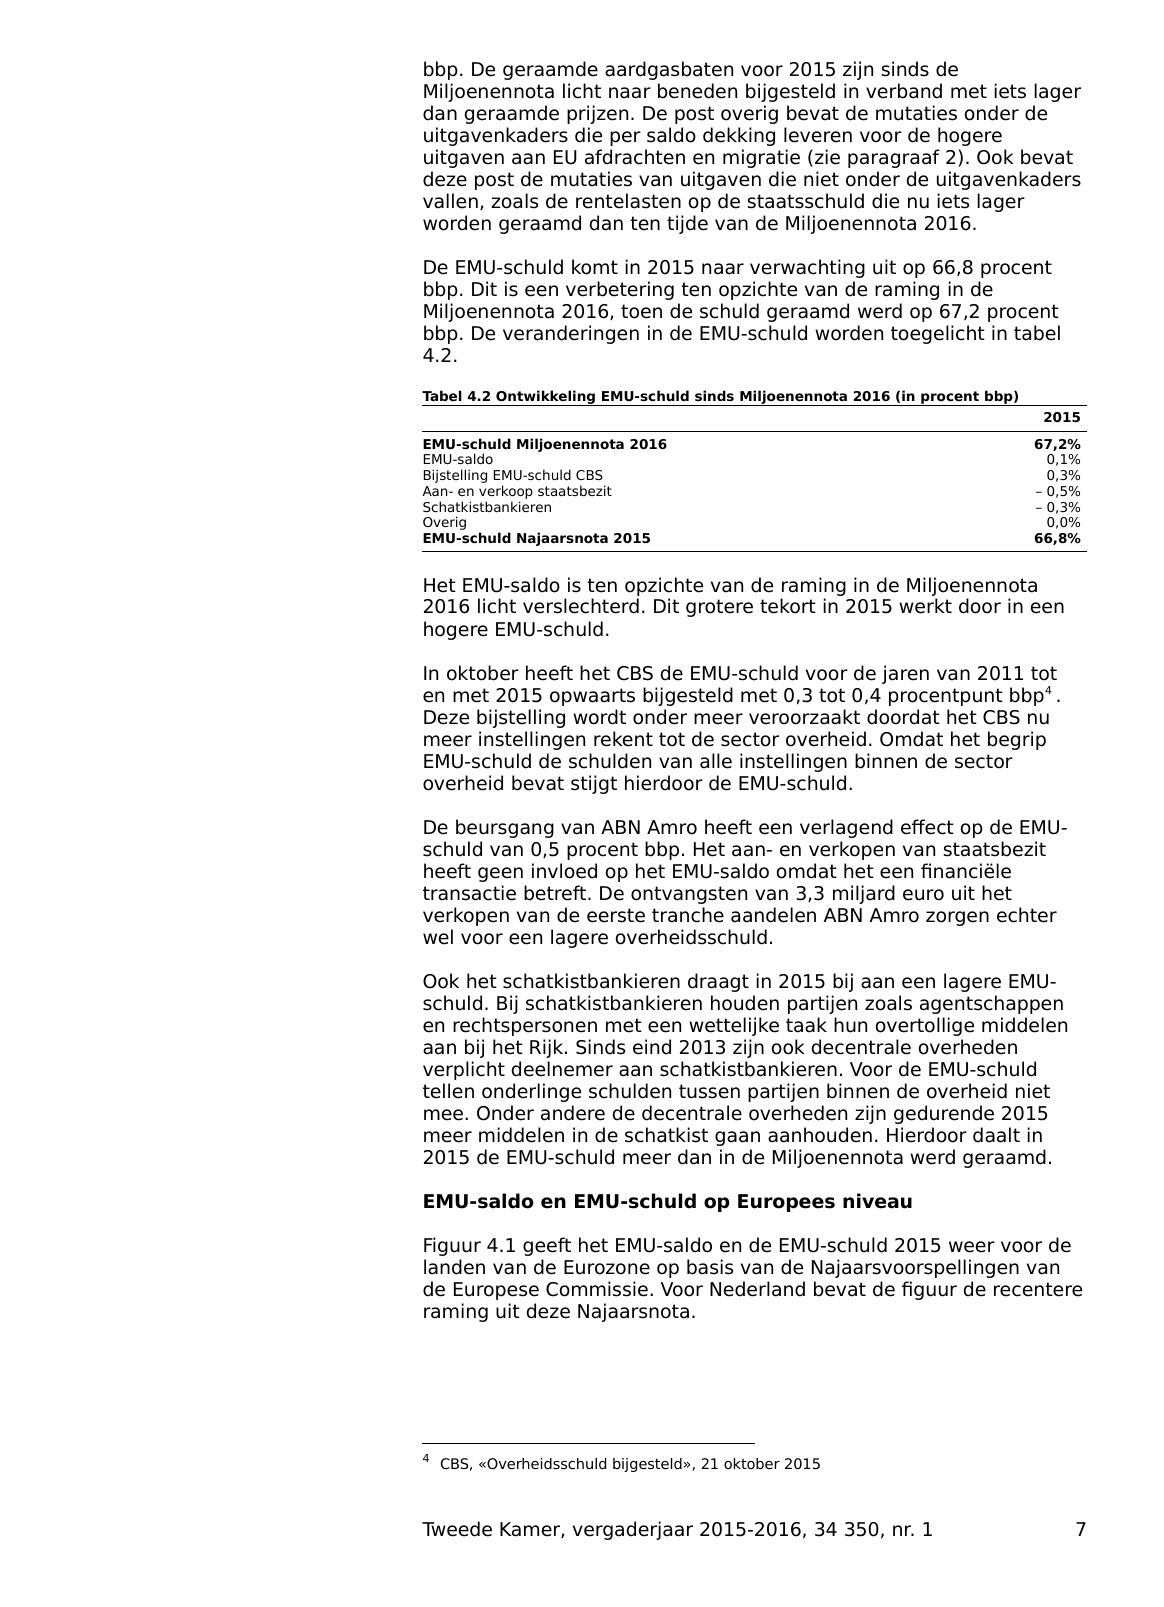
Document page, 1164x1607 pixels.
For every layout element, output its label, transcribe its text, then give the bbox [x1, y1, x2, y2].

table_cell EMU-saldo [422, 452, 946, 468]
table_cell 67,2% [946, 432, 1087, 452]
table_header Tabel 4.2 Ontwikkeling EMU-schuld sinds Miljoenennota 2016 (in procent bbp) [422, 389, 1087, 404]
table_cell 0,1% [946, 452, 1087, 468]
subtitle EMU-saldo en EMU-schuld op Europees niveau [422, 1191, 1087, 1213]
table_cell Bijstelling EMU-schuld CBS [422, 468, 946, 484]
table_cell 0,0% [946, 515, 1087, 531]
table_cell [422, 406, 946, 431]
table_cell – 0,5% [946, 484, 1087, 499]
table_cell 66,8% [946, 531, 1087, 551]
text bbp. De geraamde aardgasbaten voor 2015 zijn sinds de Miljoenennota licht naar beneden bijgesteld in verband met iets lager dan geraamde prijzen. De post overig bevat de mutaties onder de uitgavenkaders die per saldo dekking leveren voor de hogere uitgaven aan EU afdrachten en migratie (zie paragraaf 2). Ook bevat deze post de mutaties van uitgaven die niet onder de uitgavenkaders vallen, zoals de rentelasten op de staatsschuld die nu iets lager worden geraamd dan ten tijde van de Miljoenennota 2016. [422, 59, 1087, 235]
text Ook het schatkistbankieren draagt in 2015 bij aan een lagere EMU-schuld. Bij schatkistbankieren houden partijen zoals agentschappen en rechtspersonen met een wettelijke taak hun overtollige middelen aan bij het Rijk. Sinds eind 2013 zijn ook decentrale overheden verplicht deelnemer aan schatkistbankieren. Voor de EMU-schuld tellen onderlinge schulden tussen partijen binnen de overheid niet mee. Onder andere de decentrale overheden zijn gedurende 2015 meer middelen in de schatkist gaan aanhouden. Hierdoor daalt in 2015 de EMU-schuld meer dan in de Miljoenennota werd geraamd. [422, 971, 1087, 1168]
text CBS, «Overheidsschuld bijgesteld», 21 oktober 2015 [422, 1452, 1087, 1474]
table_cell 2015 [946, 406, 1087, 431]
table_cell – 0,3% [946, 499, 1087, 515]
text Figuur 4.1 geeft het EMU-saldo en de EMU-schuld 2015 weer voor de landen van de Eurozone op basis van de Najaarsvoorspellingen van de Europese Commissie. Voor Nederland bevat de figuur de recentere raming uit deze Najaarsnota. [422, 1235, 1087, 1323]
table_cell 0,3% [946, 468, 1087, 484]
text In oktober heeft het CBS de EMU-schuld voor de jaren van 2011 tot en met 2015 opwaarts bijgesteld met 0,3 tot 0,4 procentpunt bbp. Deze bijstelling wordt onder meer veroorzaakt doordat het CBS nu meer instellingen rekent tot de sector overheid. Omdat het begrip EMU-schuld de schulden van alle instellingen binnen de sector overheid bevat stijgt hierdoor de EMU-schuld. [422, 663, 1087, 794]
text De beursgang van ABN Amro heeft een verlagend effect op de EMU-schuld van 0,5 procent bbp. Het aan- en verkopen van staatsbezit heeft geen invloed op het EMU-saldo omdat het een financiële transactie betreft. De ontvangsten van 3,3 miljard euro uit het verkopen van de eerste tranche aandelen ABN Amro zorgen echter wel voor een lagere overheidsschuld. [422, 817, 1087, 948]
text De EMU-schuld komt in 2015 naar verwachting uit op 66,8 procent bbp. Dit is een verbetering ten opzichte van de raming in de Miljoenennota 2016, toen de schuld geraamd werd op 67,2 procent bbp. De veranderingen in de EMU-schuld worden toegelicht in tabel 4.2. [422, 257, 1087, 367]
text Het EMU-saldo is ten opzichte van de raming in de Miljoenennota 2016 licht verslechterd. Dit grotere tekort in 2015 werkt door in een hogere EMU-schuld. [422, 574, 1087, 640]
table_cell Overig [422, 515, 946, 531]
table_cell EMU-schuld Miljoenennota 2016 [422, 432, 946, 452]
table_cell Aan- en verkoop staatsbezit [422, 484, 946, 499]
table_cell Schatkistbankieren [422, 499, 946, 515]
table_cell EMU-schuld Najaarsnota 2015 [422, 531, 946, 551]
